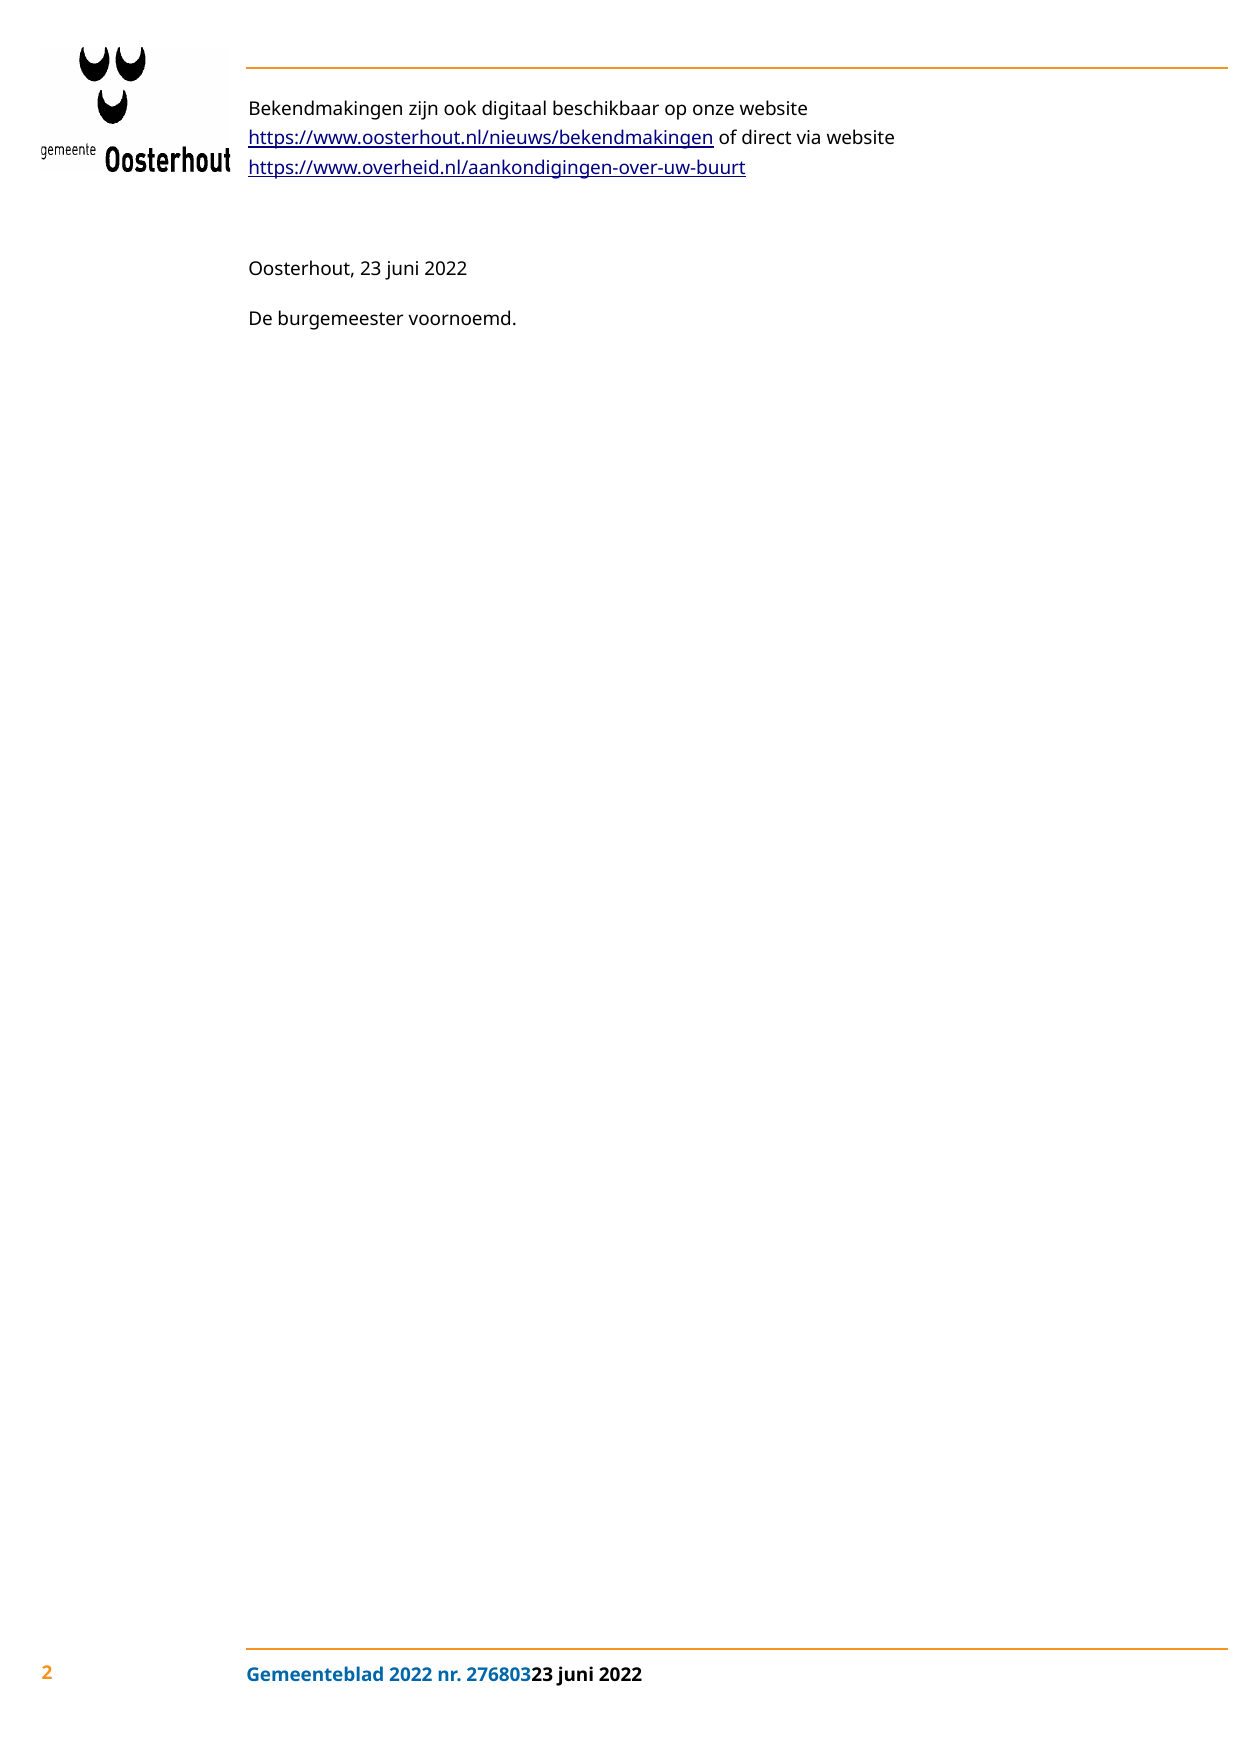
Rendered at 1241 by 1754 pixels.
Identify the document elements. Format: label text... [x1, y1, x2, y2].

text Bekendmakingen zijn ook digitaal beschikbaar op onze website https://www.oosterhout.nl/nieuws/bekendmakingen of direct via website https://www.overheid.nl/aankondigingen-over-uw-buurt [248, 95, 1152, 180]
picture [41, 47, 231, 172]
text Oosterhout, 23 juni 2022 [248, 255, 1152, 281]
text De burgemeester voornoemd. [248, 305, 1152, 331]
